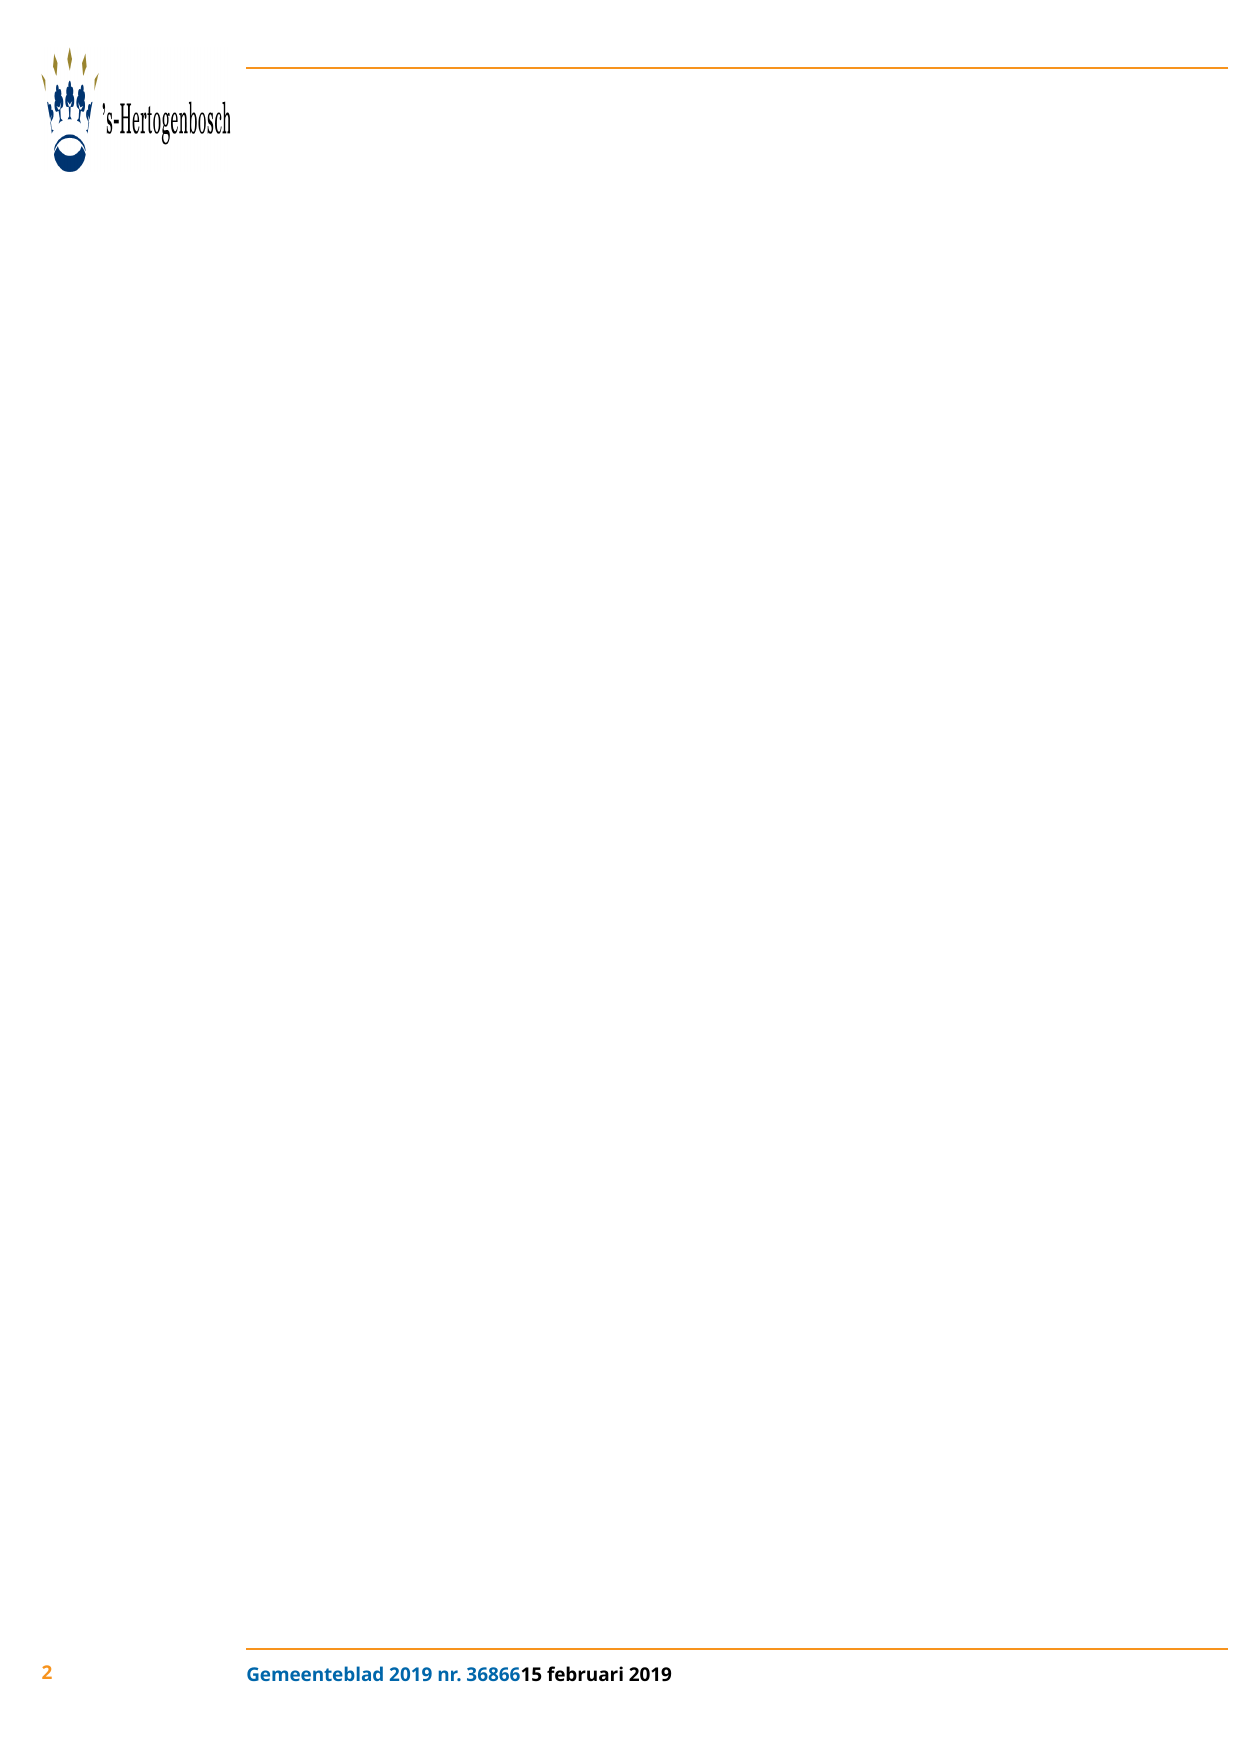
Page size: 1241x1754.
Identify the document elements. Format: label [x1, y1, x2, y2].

picture [41, 47, 231, 172]
